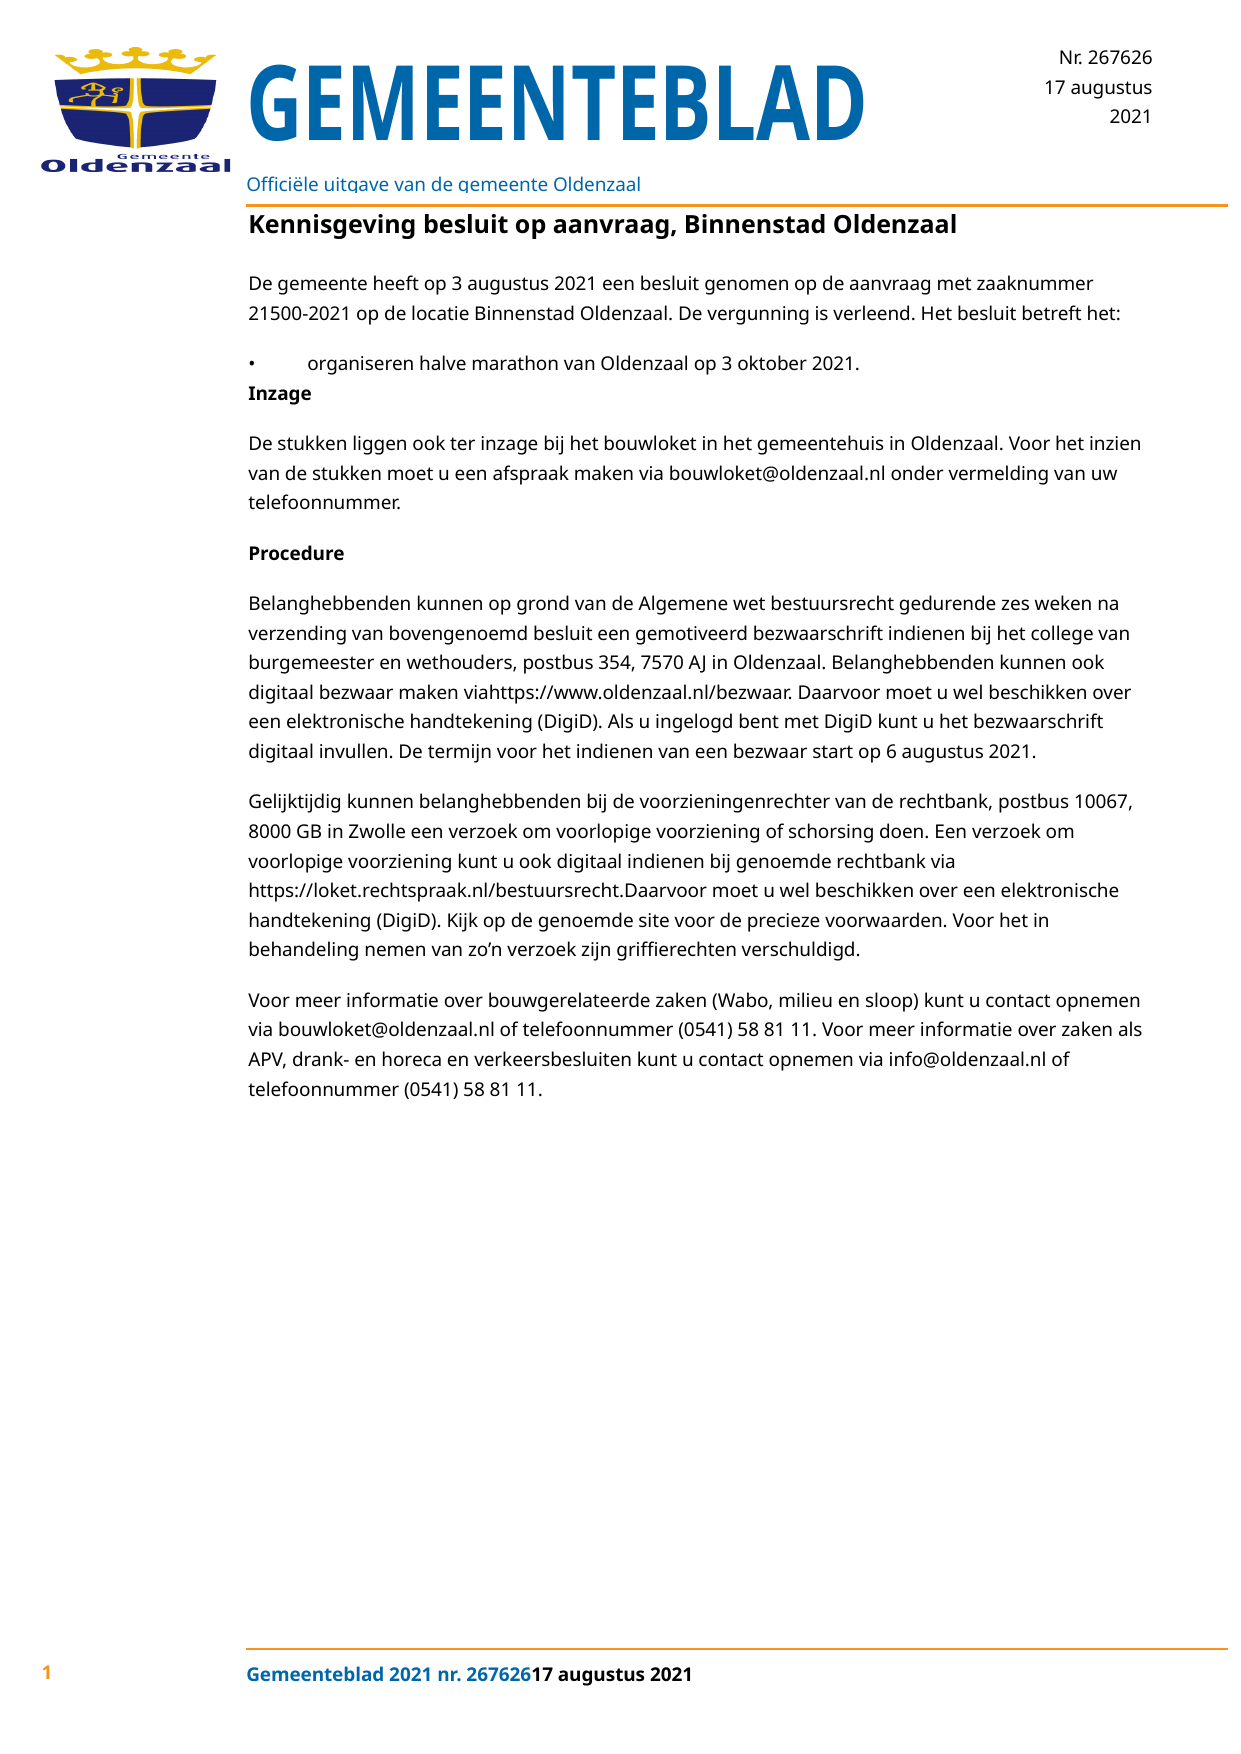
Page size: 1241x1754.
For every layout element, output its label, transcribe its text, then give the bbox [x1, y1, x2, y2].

text Voor meer informatie over bouwgerelateerde zaken (Wabo, milieu en sloop) kunt u contact opnemen via bouwloket@oldenzaal.nl of telefoonnummer (0541) 58 81 11. Voor meer informatie over zaken als APV, drank- en horeca en verkeersbesluiten kunt u contact opnemen via info@oldenzaal.nl of telefoonnummer (0541) 58 81 11. [248, 987, 1152, 1101]
text Procedure [248, 540, 1152, 566]
text Inzage [248, 380, 1152, 406]
text De stukken liggen ook ter inzage bij het bouwloket in het gemeentehuis in Oldenzaal. Voor het inzien van de stukken moet u een afspraak maken via bouwloket@oldenzaal.nl onder vermelding van uw telefoonnummer. [248, 430, 1152, 515]
text Belanghebbenden kunnen op grond van de Algemene wet bestuursrecht gedurende zes weken na verzending van bovengenoemd besluit een gemotiveerd bezwaarschrift indienen bij het college van burgemeester en wethouders, postbus 354, 7570 AJ in Oldenzaal. Belanghebbenden kunnen ook digitaal bezwaar maken viahttps://www.oldenzaal.nl/bezwaar. Daarvoor moet u wel beschikken over een elektronische handtekening (DigiD). Als u ingelogd bent met DigiD kunt u het bezwaarschrift digitaal invullen. De termijn voor het indienen van een bezwaar start op 6 augustus 2021. [248, 590, 1152, 764]
text De gemeente heeft op 3 augustus 2021 een besluit genomen op de aanvraag met zaaknummer 21500-2021 op de locatie Binnenstad Oldenzaal. De vergunning is verleend. Het besluit betreft het: [248, 270, 1152, 326]
picture [41, 47, 231, 172]
text Kennisgeving besluit op aanvraag, Binnenstad Oldenzaal [248, 207, 1152, 241]
text Gelijktijdig kunnen belanghebbenden bij de voorzieningenrechter van de rechtbank, postbus 10067, 8000 GB in Zwolle een verzoek om voorlopige voorziening of schorsing doen. Een verzoek om voorlopige voorziening kunt u ook digitaal indienen bij genoemde rechtbank via https://loket.rechtspraak.nl/bestuursrecht.Daarvoor moet u wel beschikken over een elektronische handtekening (DigiD). Kijk op de genoemde site voor de precieze voorwaarden. Voor het in behandeling nemen van zo’n verzoek zijn griffierechten verschuldigd. [248, 789, 1152, 962]
list organiseren halve marathon van Oldenzaal op 3 oktober 2021. [248, 350, 1152, 376]
